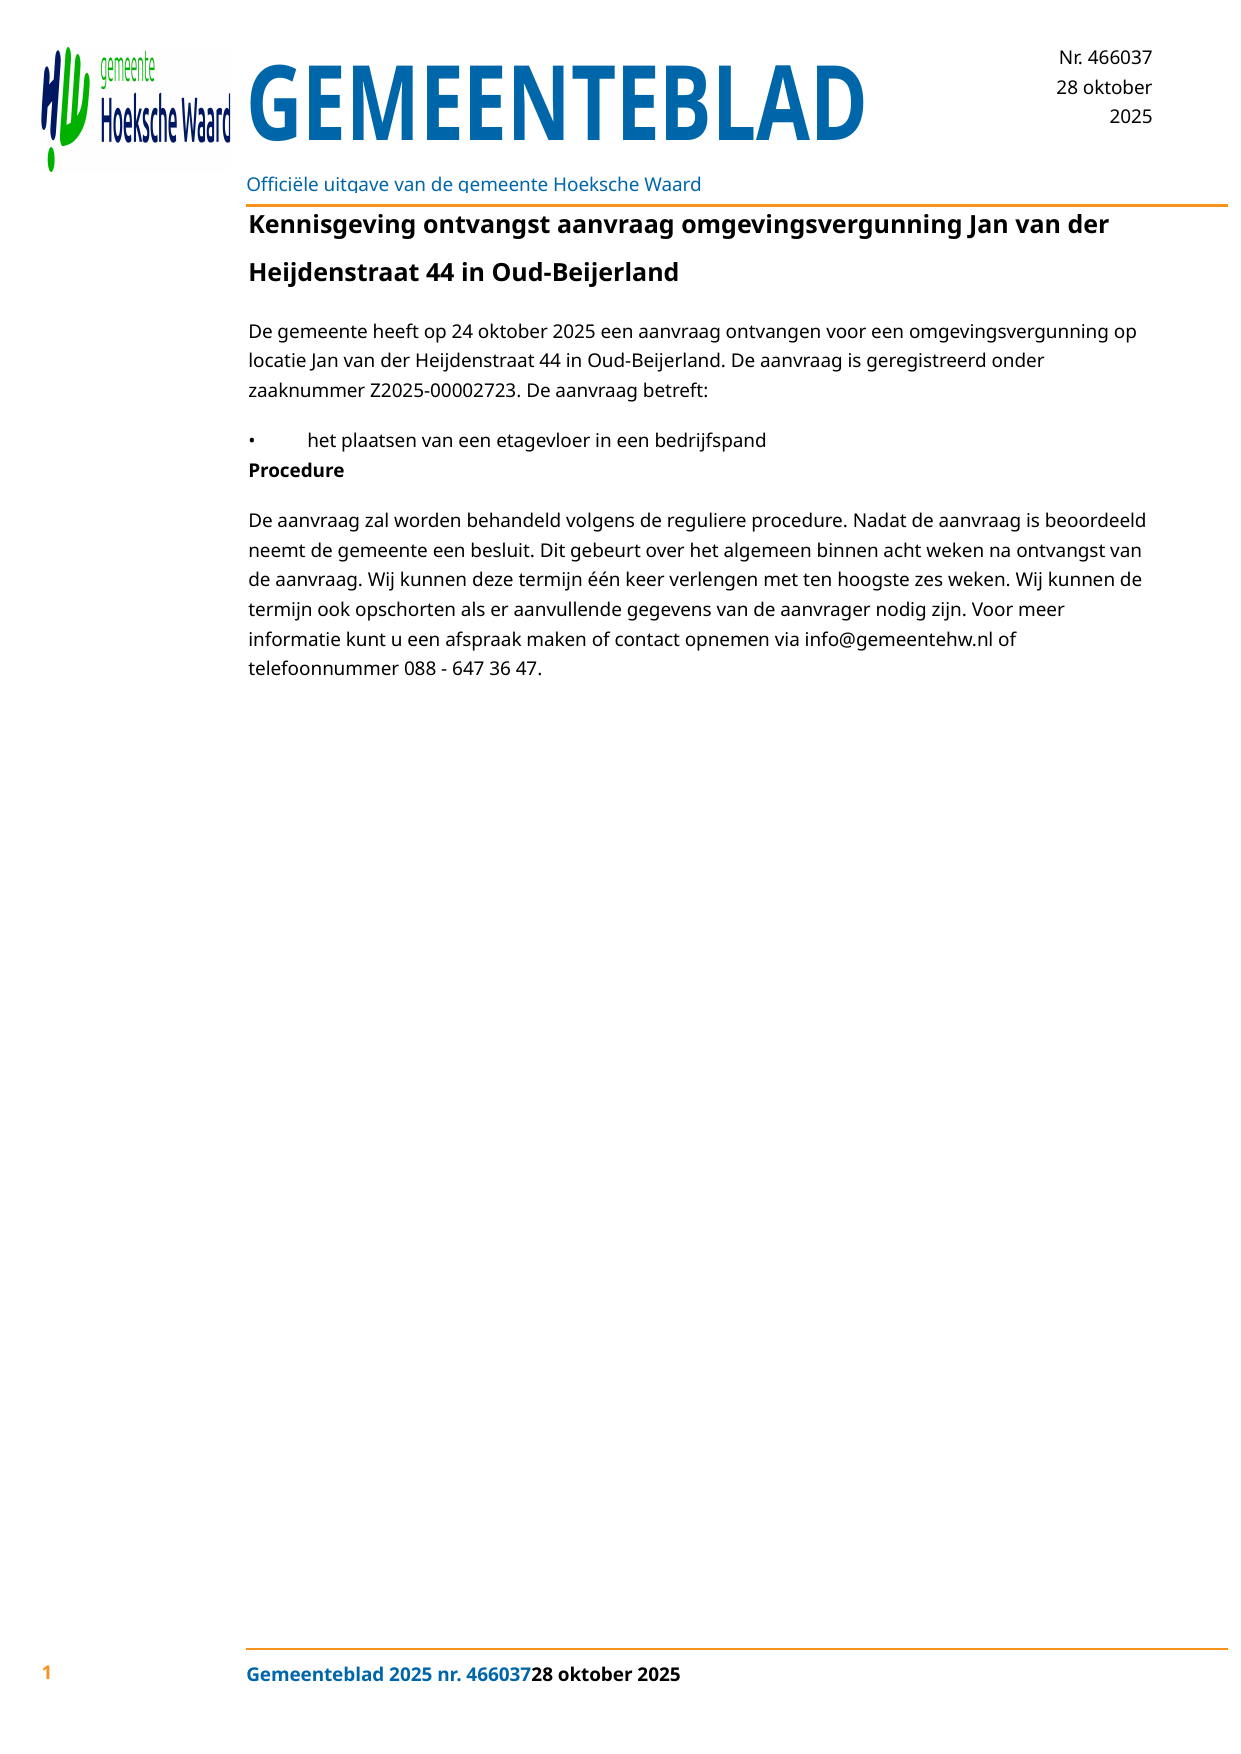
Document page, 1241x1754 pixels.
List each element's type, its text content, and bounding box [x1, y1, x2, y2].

list het plaatsen van een etagevloer in een bedrijfspand [248, 427, 1152, 453]
text De gemeente heeft op 24 oktober 2025 een aanvraag ontvangen voor een omgevingsvergunning op locatie Jan van der Heijdenstraat 44 in Oud-Beijerland. De aanvraag is geregistreerd onder zaaknummer Z2025-00002723. De aanvraag betreft: [248, 318, 1152, 403]
text Procedure [248, 457, 1152, 483]
picture [41, 47, 231, 172]
text De aanvraag zal worden behandeld volgens de reguliere procedure. Nadat de aanvraag is beoordeeld neemt de gemeente een besluit. Dit gebeurt over het algemeen binnen acht weken na ontvangst van de aanvraag. Wij kunnen deze termijn één keer verlengen met ten hoogste zes weken. Wij kunnen de termijn ook opschorten als er aanvullende gegevens van de aanvrager nodig zijn. Voor meer informatie kunt u een afspraak maken of contact opnemen via info@gemeentehw.nl of telefoonnummer 088 - 647 36 47. [248, 507, 1152, 681]
text Kennisgeving ontvangst aanvraag omgevingsvergunning Jan van der Heijdenstraat 44 in Oud-Beijerland [248, 207, 1152, 288]
